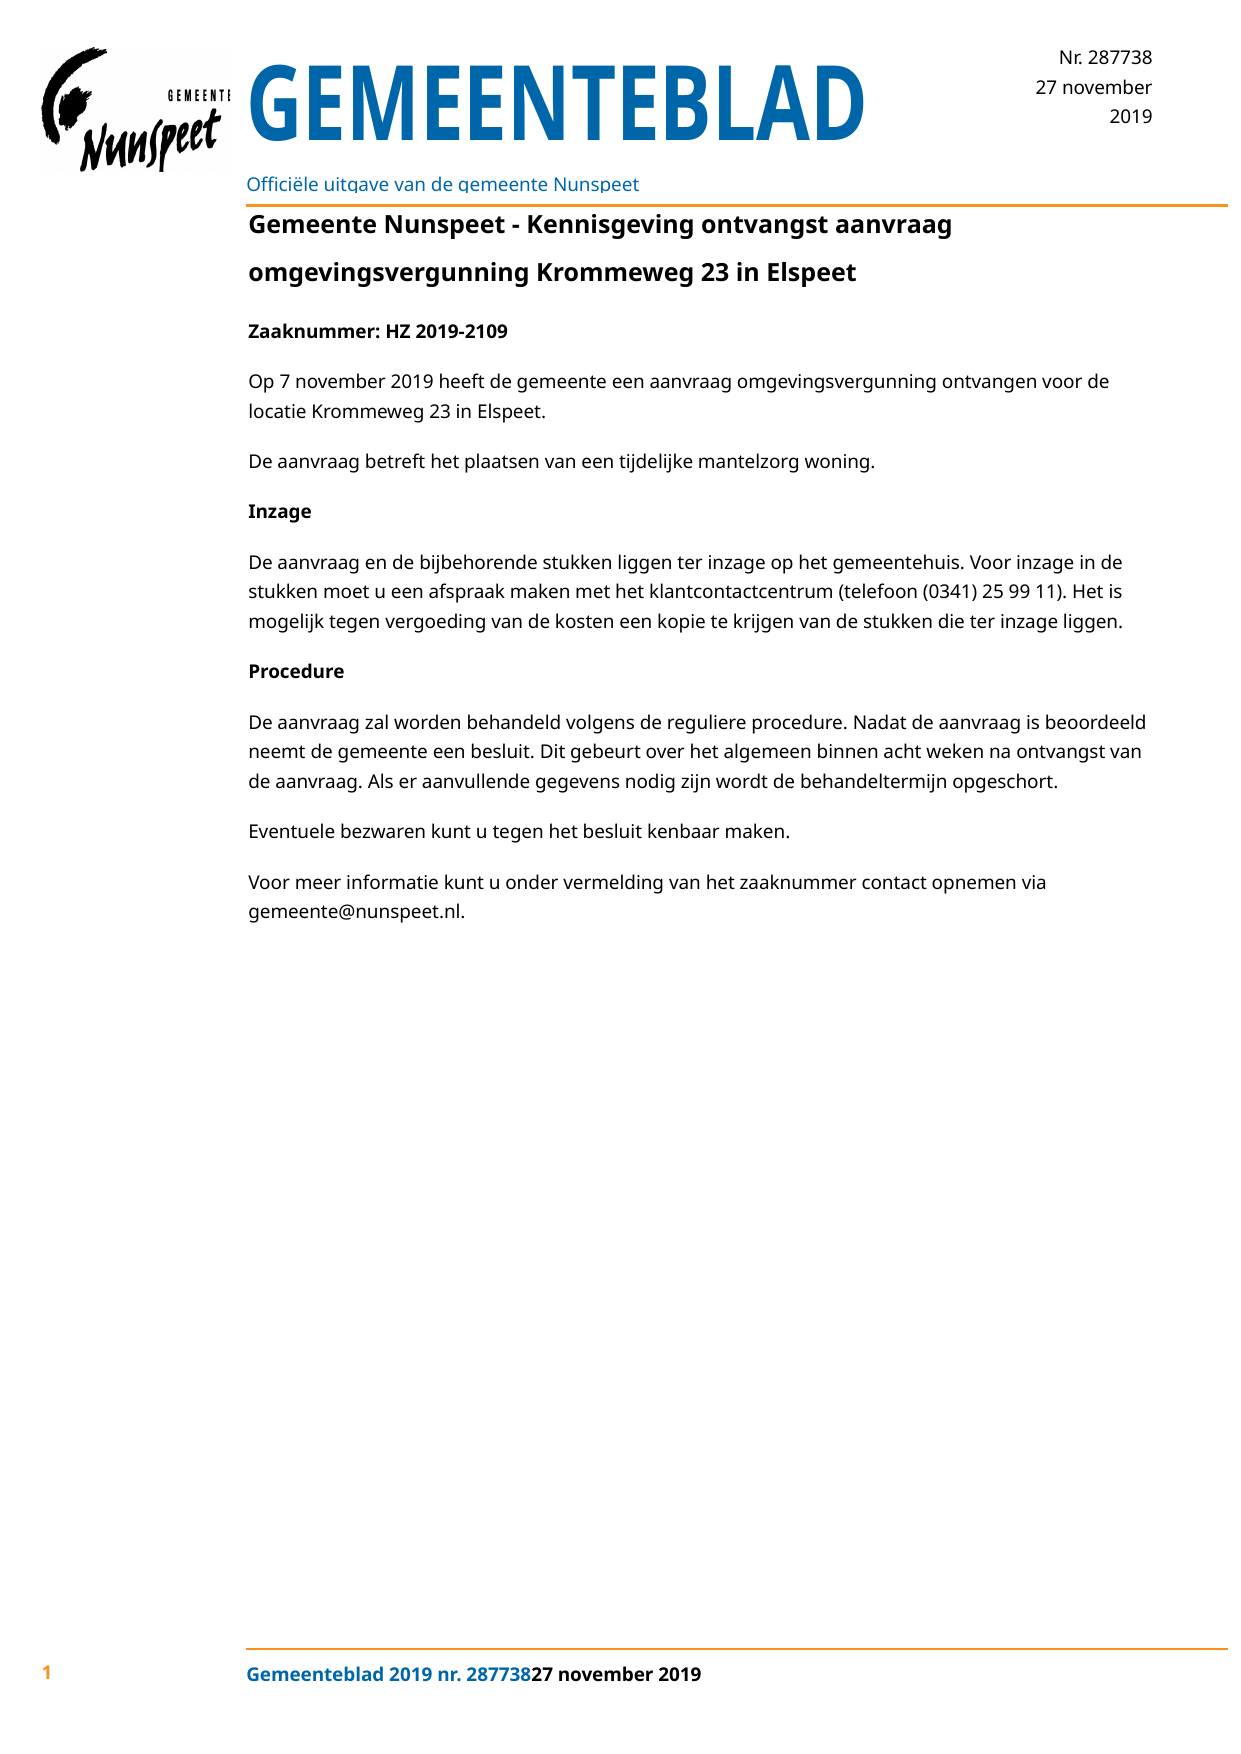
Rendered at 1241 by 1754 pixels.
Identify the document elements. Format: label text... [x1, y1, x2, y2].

text Procedure [248, 659, 1152, 684]
text Voor meer informatie kunt u onder vermelding van het zaaknummer contact opnemen via gemeente@nunspeet.nl. [248, 869, 1152, 924]
text De aanvraag betreft het plaatsen van een tijdelijke mantelzorg woning. [248, 448, 1152, 474]
text Eventuele bezwaren kunt u tegen het besluit kenbaar maken. [248, 819, 1152, 844]
text Zaaknummer: HZ 2019-2109 [248, 318, 1152, 344]
text Gemeente Nunspeet - Kennisgeving ontvangst aanvraag omgevingsvergunning Krommeweg 23 in Elspeet [248, 207, 1152, 288]
text De aanvraag en de bijbehorende stukken liggen ter inzage op het gemeentehuis. Voor inzage in de stukken moet u een afspraak maken met het klantcontactcentrum (telefoon (0341) 25 99 11). Het is mogelijk tegen vergoeding van de kosten een kopie te krijgen van de stukken die ter inzage liggen. [248, 549, 1152, 634]
text De aanvraag zal worden behandeld volgens de reguliere procedure. Nadat de aanvraag is beoordeeld neemt de gemeente een besluit. Dit gebeurt over het algemeen binnen acht weken na ontvangst van de aanvraag. Als er aanvullende gegevens nodig zijn wordt de behandeltermijn opgeschort. [248, 709, 1152, 794]
picture [41, 47, 231, 172]
text Op 7 november 2019 heeft de gemeente een aanvraag omgevingsvergunning ontvangen voor de locatie Krommeweg 23 in Elspeet. [248, 368, 1152, 424]
text Inzage [248, 499, 1152, 524]
